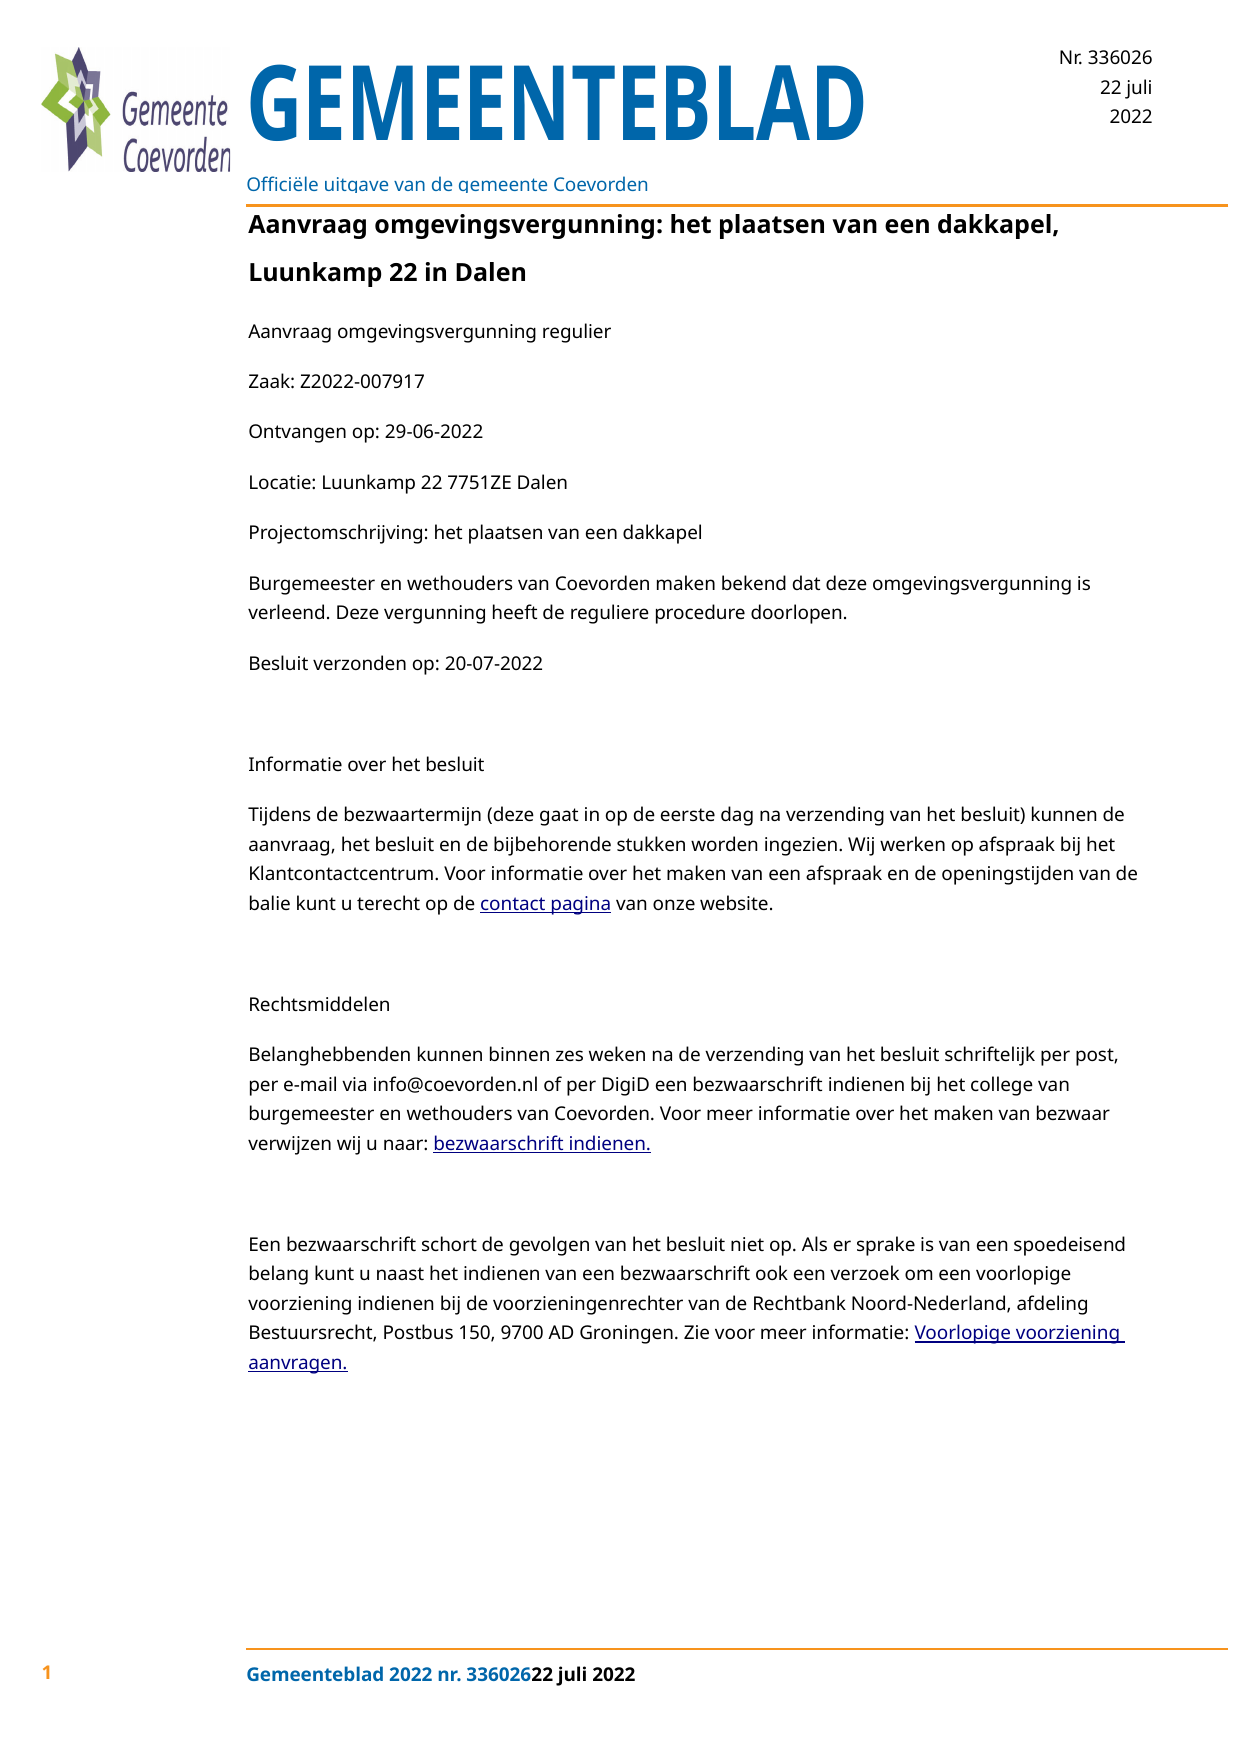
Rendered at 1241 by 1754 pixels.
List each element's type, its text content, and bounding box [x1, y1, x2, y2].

text Aanvraag omgevingsvergunning: het plaatsen van een dakkapel, Luunkamp 22 in Dalen [248, 207, 1152, 288]
text Een bezwaarschrift schort de gevolgen van het besluit niet op. Als er sprake is van een spoedeisend belang kunt u naast het indienen van een bezwaarschrift ook een verzoek om een voorlopige voorziening indienen bij de voorzieningenrechter van de Rechtbank Noord-Nederland, afdeling Bestuursrecht, Postbus 150, 9700 AD Groningen. Zie voor meer informatie: Voorlopige voorziening aanvragen. [248, 1231, 1152, 1375]
text Informatie over het besluit [248, 751, 1152, 777]
text Rechtsmiddelen [248, 991, 1152, 1017]
text Tijdens de bezwaartermijn (deze gaat in op de eerste dag na verzending van het besluit) kunnen de aanvraag, het besluit en de bijbehorende stukken worden ingezien. Wij werken op afspraak bij het Klantcontactcentrum. Voor informatie over het maken van een afspraak en de openingstijden van de balie kunt u terecht op de contact pagina van onze website. [248, 801, 1152, 916]
text Belanghebbenden kunnen binnen zes weken na de verzending van het besluit schriftelijk per post, per e-mail via info@coevorden.nl of per DigiD een bezwaarschrift indienen bij het college van burgemeester en wethouders van Coevorden. Voor meer informatie over het maken van bezwaar verwijzen wij u naar: bezwaarschrift indienen. [248, 1041, 1152, 1156]
text Locatie: Luunkamp 22 7751ZE Dalen [248, 469, 1152, 495]
text Burgemeester en wethouders van Coevorden maken bekend dat deze omgevingsvergunning is verleend. Deze vergunning heeft de reguliere procedure doorlopen. [248, 570, 1152, 625]
text Projectomschrijving: het plaatsen van een dakkapel [248, 519, 1152, 545]
text Aanvraag omgevingsvergunning regulier [248, 318, 1152, 344]
text Besluit verzonden op: 20-07-2022 [248, 650, 1152, 676]
text Ontvangen op: 29-06-2022 [248, 419, 1152, 444]
picture [41, 47, 231, 172]
text Zaak: Z2022-007917 [248, 368, 1152, 394]
